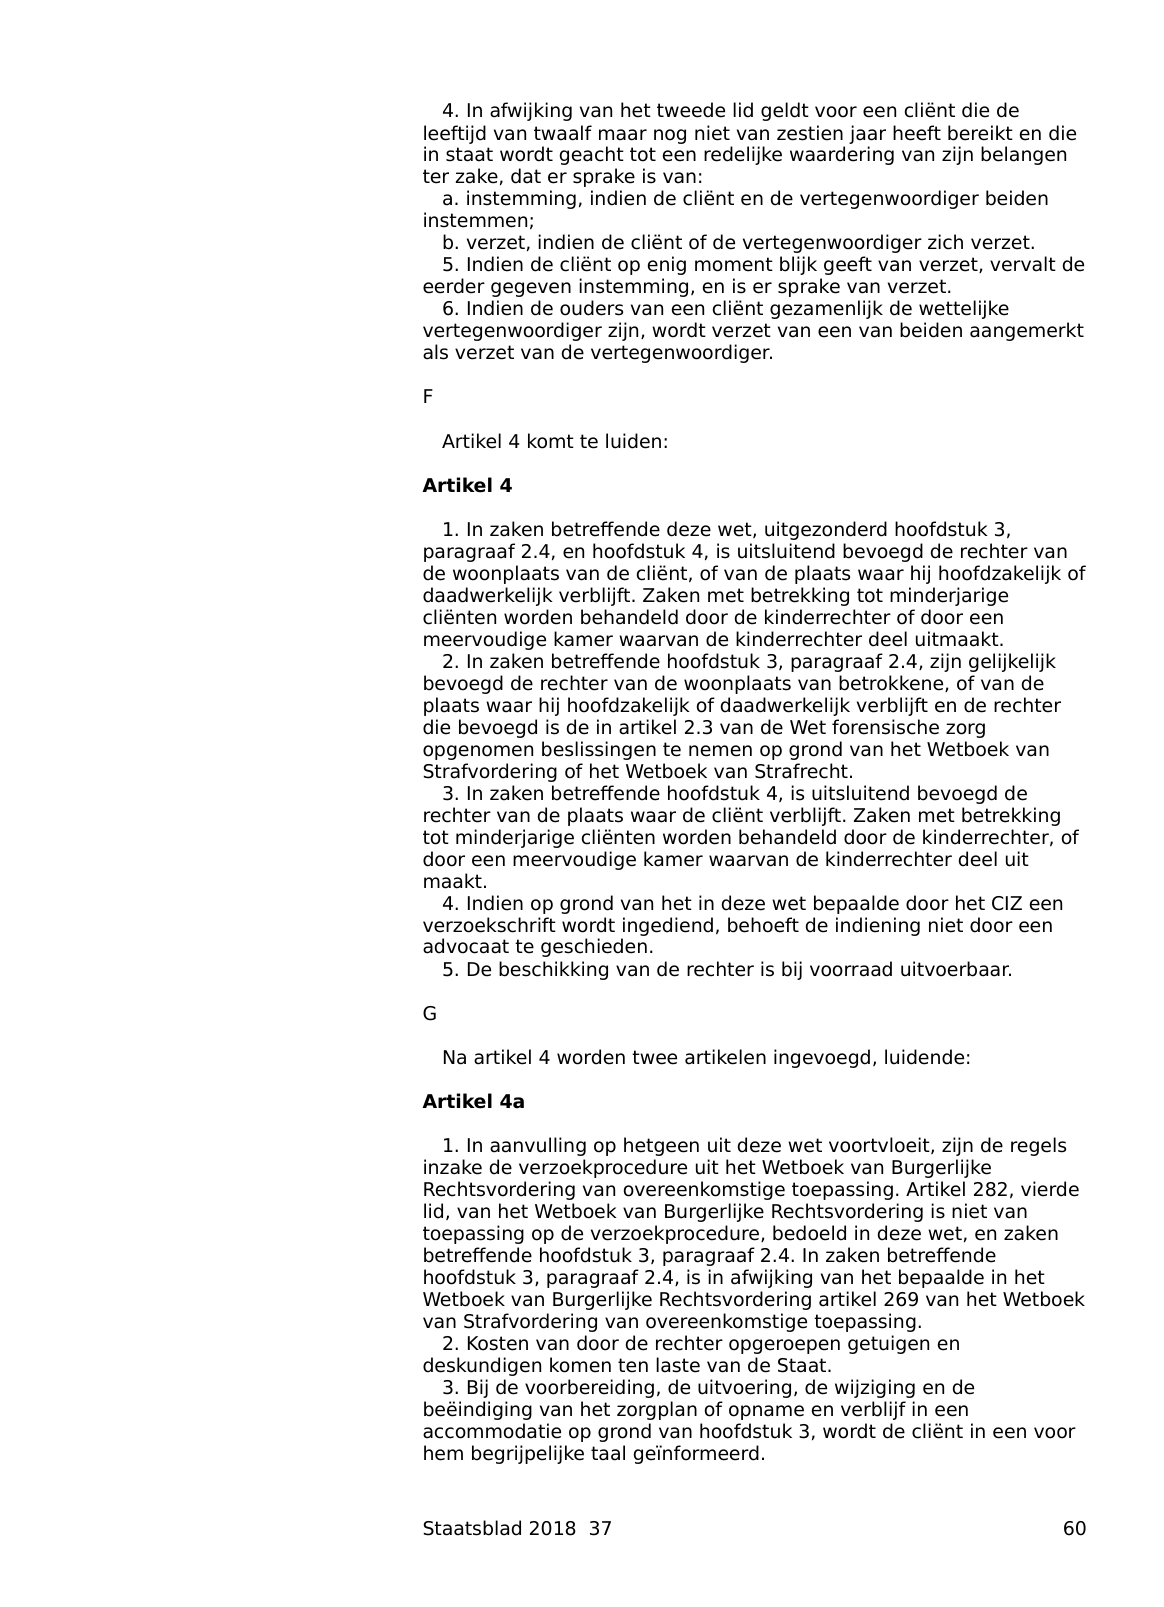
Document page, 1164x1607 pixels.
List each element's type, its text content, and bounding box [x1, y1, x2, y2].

text 5. Indien de cliënt op enig moment blijk geeft van verzet, vervalt de eerder gegeven instemming, en is er sprake van verzet. [422, 254, 1087, 298]
text F [422, 386, 1087, 408]
text 6. Indien de ouders van een cliënt gezamenlijk de wettelijke vertegenwoordiger zijn, wordt verzet van een van beiden aangemerkt als verzet van de vertegenwoordiger. [422, 298, 1087, 364]
text 3. Bij de voorbereiding, de uitvoering, de wijziging en de beëindiging van het zorgplan of opname en verblijf in een accommodatie op grond van hoofdstuk 3, wordt de cliënt in een voor hem begrijpelijke taal geïnformeerd. [422, 1377, 1087, 1465]
text b. verzet, indien de cliënt of de vertegenwoordiger zich verzet. [422, 232, 1087, 254]
text 2. In zaken betreffende hoofdstuk 3, paragraaf 2.4, zijn gelijkelijk bevoegd de rechter van de woonplaats van betrokkene, of van de plaats waar hij hoofdzakelijk of daadwerkelijk verblijft en de rechter die bevoegd is de in artikel 2.3 van de Wet forensische zorg opgenomen beslissingen te nemen op grond van het Wetboek van Strafvordering of het Wetboek van Strafrecht. [422, 651, 1087, 783]
text 4. Indien op grond van het in deze wet bepaalde door het CIZ een verzoekschrift wordt ingediend, behoeft de indiening niet door een advocaat te geschieden. [422, 892, 1087, 958]
text Na artikel 4 worden twee artikelen ingevoegd, luidende: [422, 1047, 1087, 1069]
text 3. In zaken betreffende hoofdstuk 4, is uitsluitend bevoegd de rechter van de plaats waar de cliënt verblijft. Zaken met betrekking tot minderjarige cliënten worden behandeld door de kinderrechter, of door een meervoudige kamer waarvan de kinderrechter deel uit maakt. [422, 783, 1087, 892]
text 2. Kosten van door de rechter opgeroepen getuigen en deskundigen komen ten laste van de Staat. [422, 1333, 1087, 1377]
text 4. In afwijking van het tweede lid geldt voor een cliënt die de leeftijd van twaalf maar nog niet van zestien jaar heeft bereikt en die in staat wordt geacht tot een redelijke waardering van zijn belangen ter zake, dat er sprake is van: [422, 100, 1087, 188]
text G [422, 1003, 1087, 1024]
subtitle Artikel 4 [422, 475, 1087, 497]
text a. instemming, indien de cliënt en de vertegenwoordiger beiden instemmen; [422, 188, 1087, 232]
text 1. In aanvulling op hetgeen uit deze wet voortvloeit, zijn de regels inzake de verzoekprocedure uit het Wetboek van Burgerlijke Rechtsvordering van overeenkomstige toepassing. Artikel 282, vierde lid, van het Wetboek van Burgerlijke Rechtsvordering is niet van toepassing op de verzoekprocedure, bedoeld in deze wet, en zaken betreffende hoofdstuk 3, paragraaf 2.4. In zaken betreffende hoofdstuk 3, paragraaf 2.4, is in afwijking van het bepaalde in het Wetboek van Burgerlijke Rechtsvordering artikel 269 van het Wetboek van Strafvordering van overeenkomstige toepassing. [422, 1135, 1087, 1333]
text 5. De beschikking van de rechter is bij voorraad uitvoerbaar. [422, 958, 1087, 980]
text Artikel 4 komt te luiden: [422, 431, 1087, 452]
subtitle Artikel 4a [422, 1091, 1087, 1113]
text 1. In zaken betreffende deze wet, uitgezonderd hoofdstuk 3, paragraaf 2.4, en hoofdstuk 4, is uitsluitend bevoegd de rechter van de woonplaats van de cliënt, of van de plaats waar hij hoofdzakelijk of daadwerkelijk verblijft. Zaken met betrekking tot minderjarige cliënten worden behandeld door de kinderrechter of door een meervoudige kamer waarvan de kinderrechter deel uitmaakt. [422, 519, 1087, 651]
